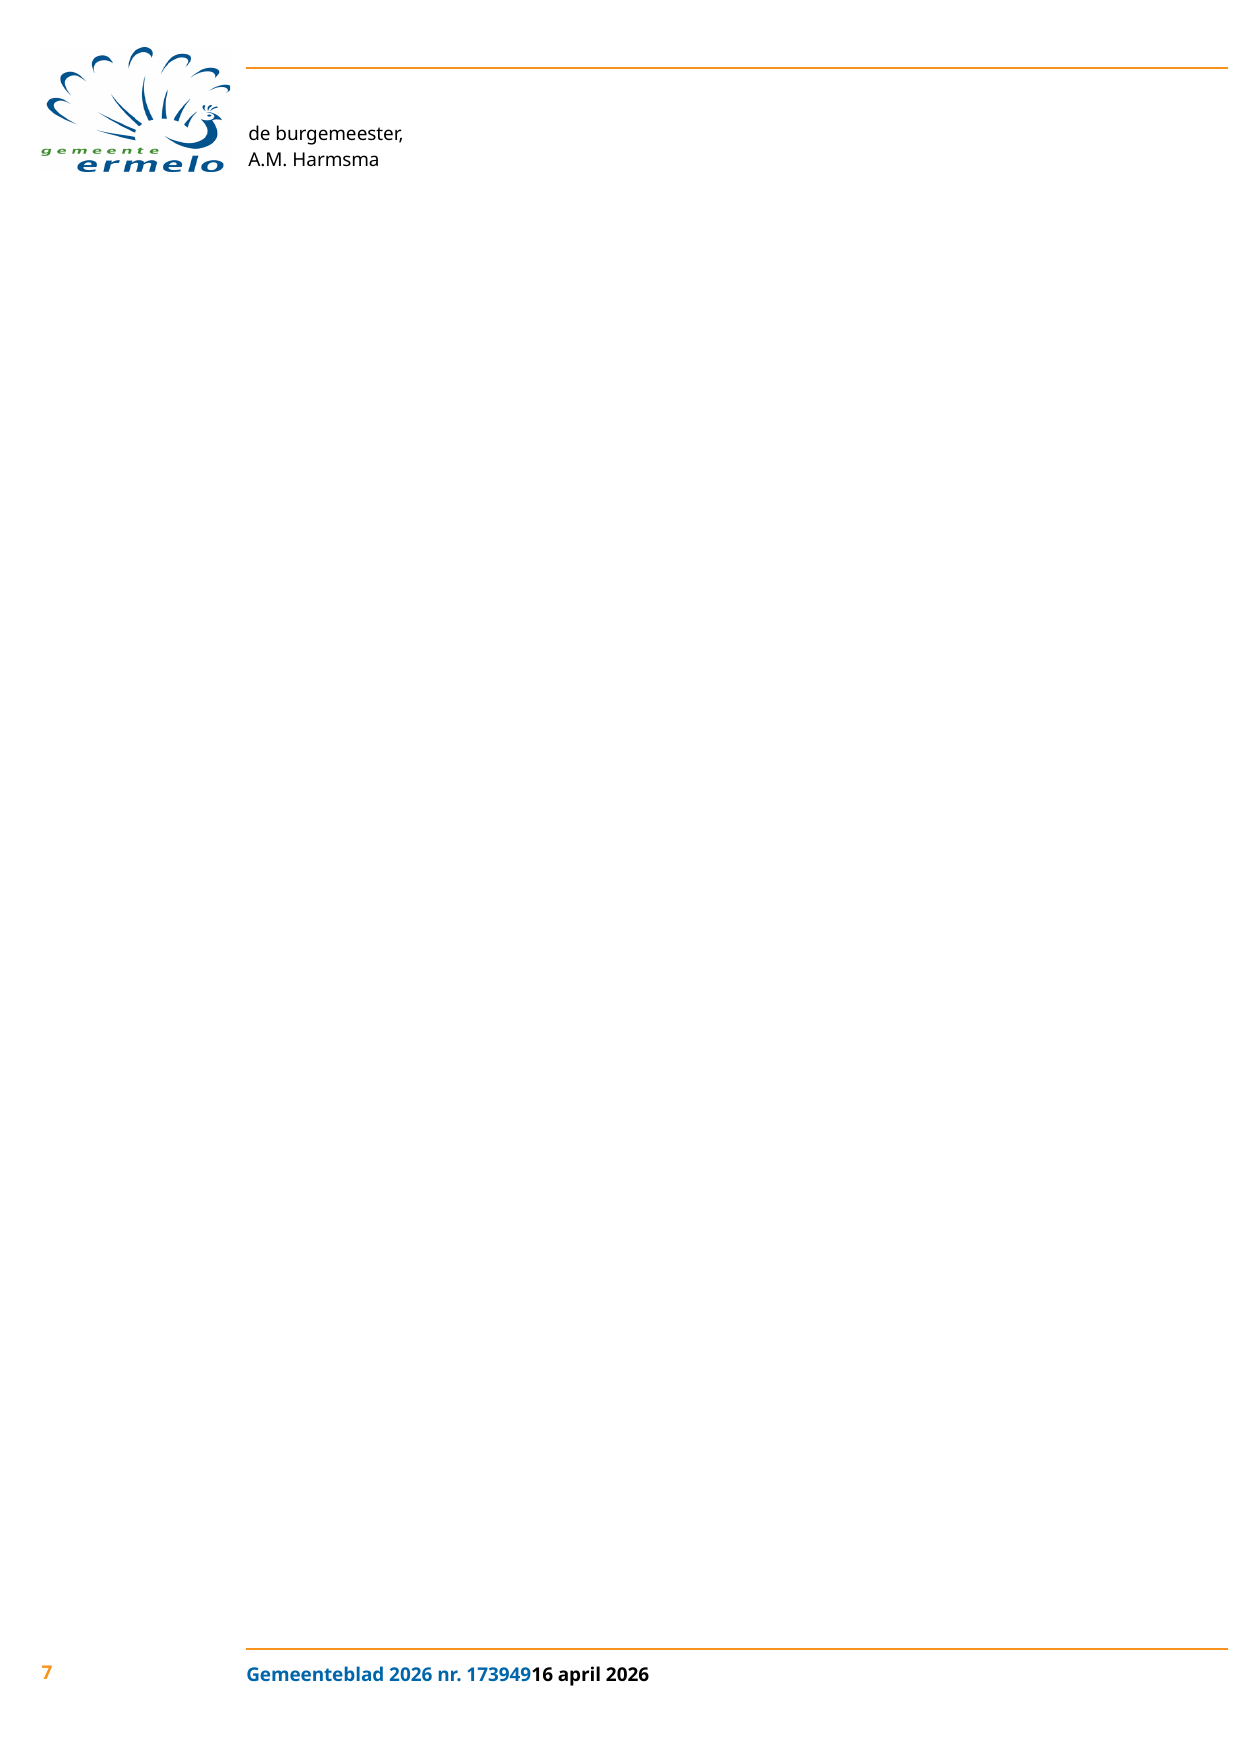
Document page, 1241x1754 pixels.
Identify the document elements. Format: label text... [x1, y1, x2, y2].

text de burgemeester, [248, 121, 1152, 146]
picture [41, 47, 231, 172]
text A.M. Harmsma [248, 146, 1152, 172]
